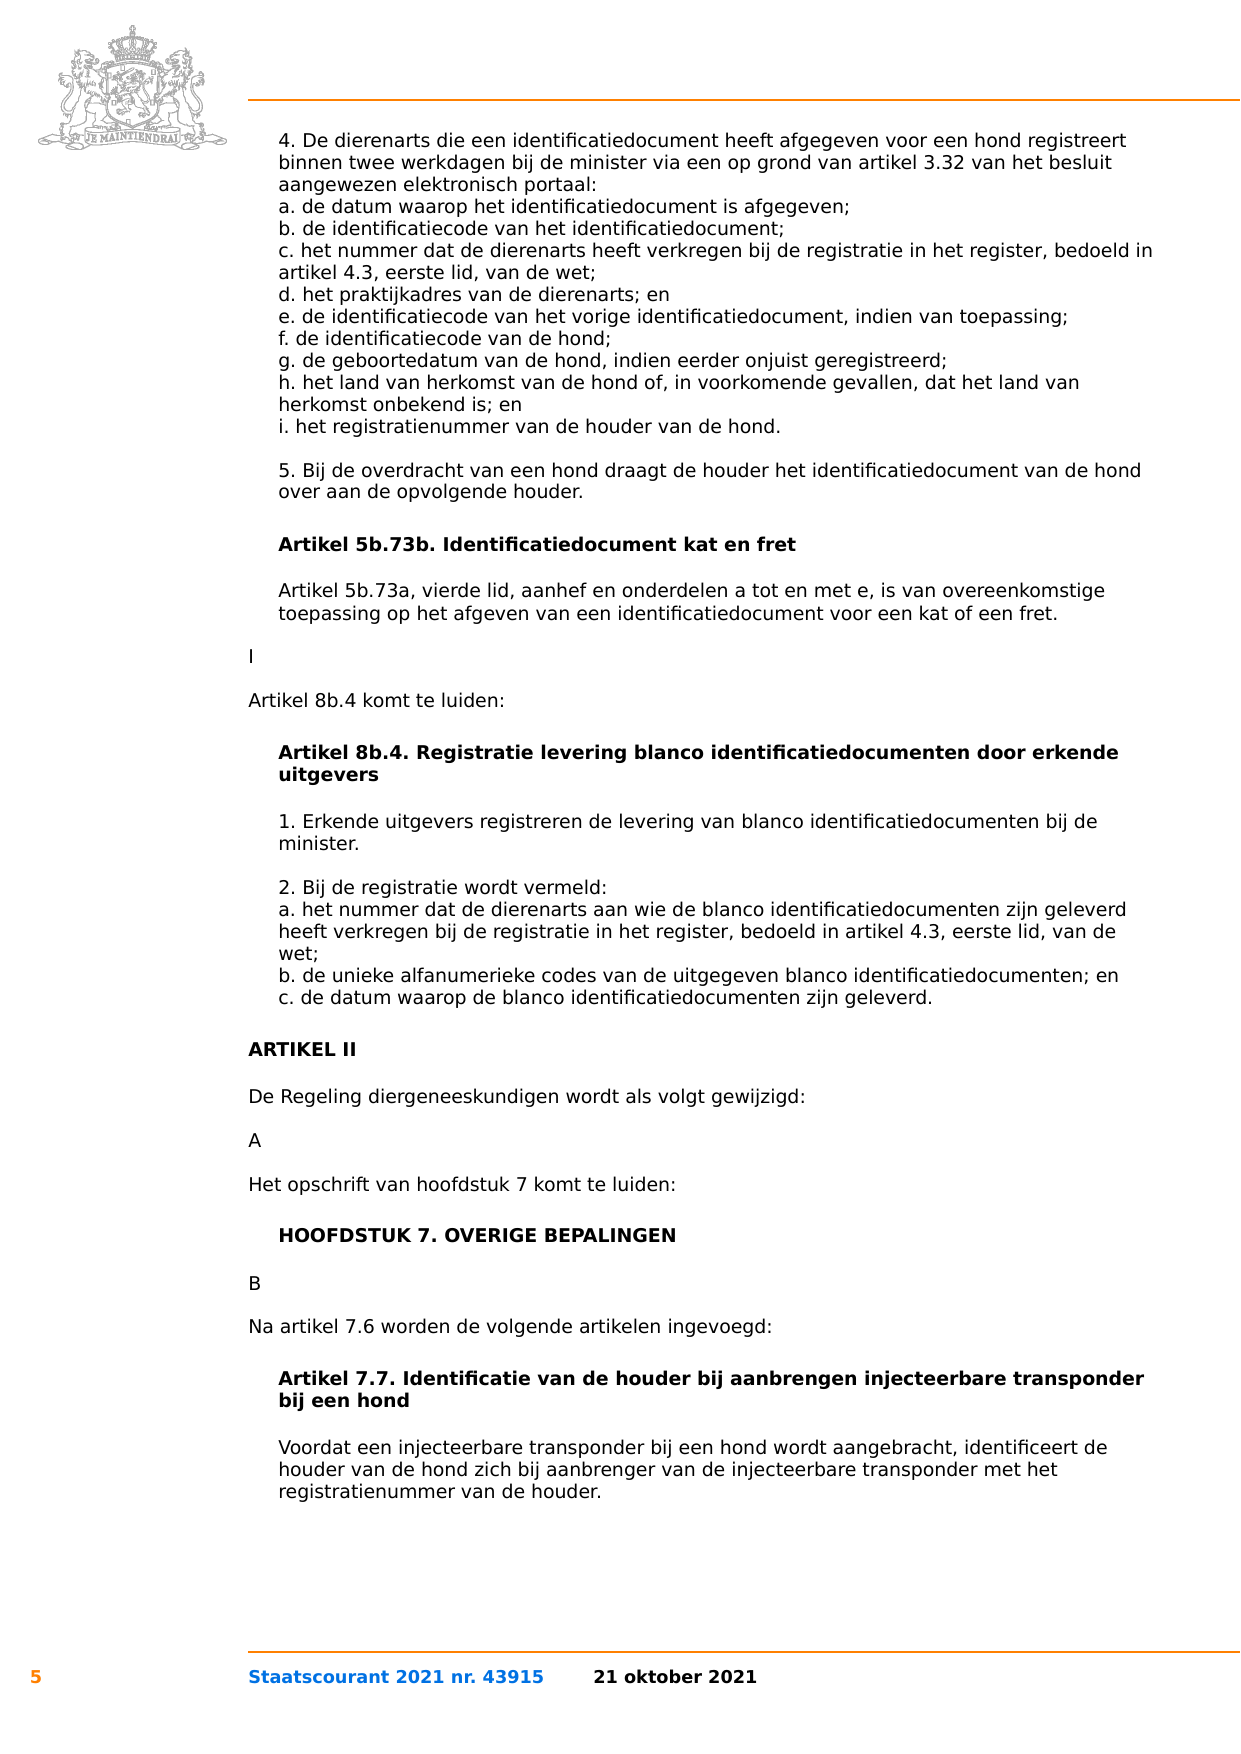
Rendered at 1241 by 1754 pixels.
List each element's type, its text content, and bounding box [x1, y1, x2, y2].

text f. de identificatiecode van de hond; [278, 328, 1163, 350]
text Na artikel 7.6 worden de volgende artikelen ingevoegd: [248, 1316, 1163, 1338]
text a. de datum waarop het identificatiedocument is afgegeven; [278, 196, 1163, 218]
text g. de geboortedatum van de hond, indien eerder onjuist geregistreerd; [278, 350, 1163, 372]
text d. het praktijkadres van de dierenarts; en [278, 284, 1163, 306]
text I [248, 646, 1163, 668]
picture [38, 25, 227, 150]
text b. de unieke alfanumerieke codes van de uitgegeven blanco identificatiedocumenten; en [278, 965, 1163, 987]
subtitle Artikel 5b.73b. Identificatiedocument kat en fret [278, 533, 1163, 555]
subtitle ARTIKEL II [248, 1039, 1163, 1061]
text 2. Bij de registratie wordt vermeld: [278, 877, 1163, 899]
text A [248, 1129, 1163, 1152]
text a. het nummer dat de dierenarts aan wie de blanco identificatiedocumenten zijn geleverd heeft verkregen bij de registratie in het register, bedoeld in artikel 4.3, eerste lid, van de wet; [278, 899, 1163, 965]
text c. het nummer dat de dierenarts heeft verkregen bij de registratie in het register, bedoeld in artikel 4.3, eerste lid, van de wet; [278, 240, 1163, 284]
text 1. Erkende uitgevers registreren de levering van blanco identificatiedocumenten bij de minister. [278, 811, 1163, 855]
subtitle Artikel 8b.4. Registratie levering blanco identificatiedocumenten door erkende uitgevers [278, 742, 1163, 786]
text b. de identificatiecode van het identificatiedocument; [278, 218, 1163, 240]
text De Regeling diergeneeskundigen wordt als volgt gewijzigd: [248, 1086, 1163, 1108]
subtitle Artikel 7.7. Identificatie van de houder bij aanbrengen injecteerbare transponder bij een hond [278, 1368, 1163, 1412]
text Het opschrift van hoofdstuk 7 komt te luiden: [248, 1173, 1163, 1195]
text i. het registratienummer van de houder van de hond. [278, 416, 1163, 438]
text Voordat een injecteerbare transponder bij een hond wordt aangebracht, identificeert de houder van de hond zich bij aanbrenger van de injecteerbare transponder met het registratienummer van de houder. [278, 1437, 1163, 1503]
text 5. Bij de overdracht van een hond draagt de houder het identificatiedocument van de hond over aan de opvolgende houder. [278, 459, 1163, 503]
text 4. De dierenarts die een identificatiedocument heeft afgegeven voor een hond registreert binnen twee werkdagen bij de minister via een op grond van artikel 3.32 van het besluit aangewezen elektronisch portaal: [278, 130, 1163, 196]
text e. de identificatiecode van het vorige identificatiedocument, indien van toepassing; [278, 306, 1163, 328]
text B [248, 1272, 1163, 1294]
subtitle HOOFDSTUK 7. OVERIGE BEPALINGEN [278, 1225, 1163, 1247]
text c. de datum waarop de blanco identificatiedocumenten zijn geleverd. [278, 987, 1163, 1009]
text Artikel 8b.4 komt te luiden: [248, 690, 1163, 712]
text Artikel 5b.73a, vierde lid, aanhef en onderdelen a tot en met e, is van overeenkomstige toepassing op het afgeven van een identificatiedocument voor een kat of een fret. [278, 580, 1163, 624]
text h. het land van herkomst van de hond of, in voorkomende gevallen, dat het land van herkomst onbekend is; en [278, 372, 1163, 416]
